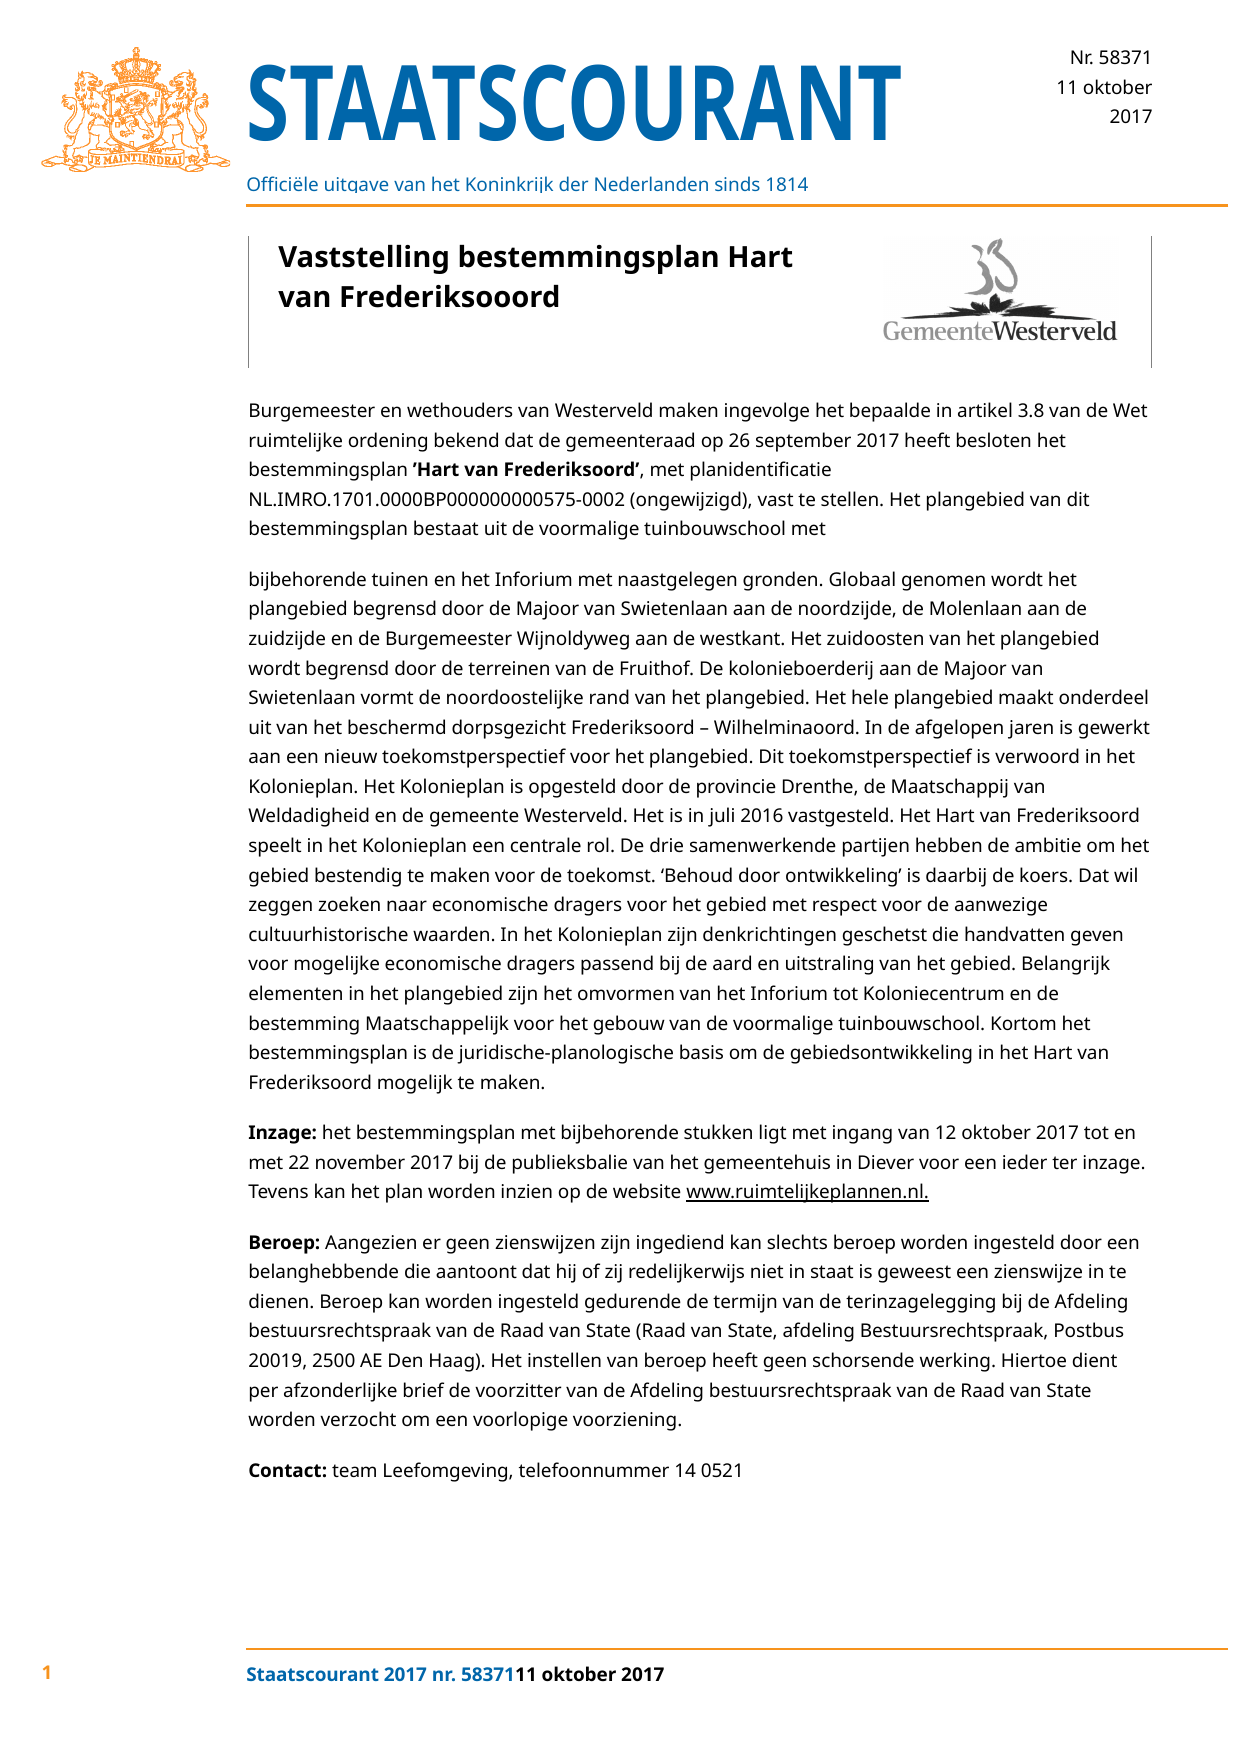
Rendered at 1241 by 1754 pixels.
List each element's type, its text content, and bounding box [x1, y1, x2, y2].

table_header [850, 236, 1151, 368]
picture [882, 236, 1119, 342]
text Beroep: Aangezien er geen zienswijzen zijn ingediend kan slechts beroep worden ingesteld door een belanghebbende die aantoont dat hij of zij redelijkerwijs niet in staat is geweest een zienswijze in te dienen. Beroep kan worden ingesteld gedurende de termijn van de terinzagelegging bij de Afdeling bestuursrechtspraak van de Raad van State (Raad van State, afdeling Bestuursrechtspraak, Postbus 20019, 2500 AE Den Haag). Het instellen van beroep heeft geen schorsende werking. Hiertoe dient per afzonderlijke brief de voorzitter van de Afdeling bestuursrechtspraak van de Raad van State worden verzocht om een voorlopige voorziening. [248, 1229, 1152, 1432]
text bijbehorende tuinen en het Inforium met naastgelegen gronden. Globaal genomen wordt het plangebied begrensd door de Majoor van Swietenlaan aan de noordzijde, de Molenlaan aan de zuidzijde en de Burgemeester Wijnoldyweg aan de westkant. Het zuidoosten van het plangebied wordt begrensd door de terreinen van de Fruithof. De kolonieboerderij aan de Majoor van Swietenlaan vormt de noordoostelijke rand van het plangebied. Het hele plangebied maakt onderdeel uit van het beschermd dorpsgezicht Frederiksoord – Wilhelminaoord. In de afgelopen jaren is gewerkt aan een nieuw toekomstperspectief voor het plangebied. Dit toekomstperspectief is verwoord in het Kolonieplan. Het Kolonieplan is opgesteld door de provincie Drenthe, de Maatschappij van Weldadigheid en de gemeente Westerveld. Het is in juli 2016 vastgesteld. Het Hart van Frederiksoord speelt in het Kolonieplan een centrale rol. De drie samenwerkende partijen hebben de ambitie om het gebied bestendig te maken voor de toekomst. ‘Behoud door ontwikkeling’ is daarbij de koers. Dat wil zeggen zoeken naar economische dragers voor het gebied met respect voor de aanwezige cultuurhistorische waarden. In het Kolonieplan zijn denkrichtingen geschetst die handvatten geven voor mogelijke economische dragers passend bij de aard en uitstraling van het gebied. Belangrijk elementen in het plangebied zijn het omvormen van het Inforium tot Koloniecentrum en de bestemming Maatschappelijk voor het gebouw van de voormalige tuinbouwschool. Kortom het bestemmingsplan is de juridische-planologische basis om de gebiedsontwikkeling in het Hart van Frederiksoord mogelijk te maken. [248, 566, 1152, 1094]
text Contact: team Leefomgeving, telefoonnummer 14 0521 [248, 1457, 1152, 1482]
text Burgemeester en wethouders van Westerveld maken ingevolge het bepaalde in artikel 3.8 van de Wet ruimtelijke ordening bekend dat de gemeenteraad op 26 september 2017 heeft besloten het bestemmingsplan ’Hart van Frederiksoord’, met planidentificatie NL.IMRO.1701.0000BP000000000575-0002 (ongewijzigd), vast te stellen. Het plangebied van dit bestemmingsplan bestaat uit de voormalige tuinbouwschool met [248, 397, 1152, 541]
table_header Vaststelling bestemmingsplan Hart van Frederiksooord [249, 236, 850, 368]
text Inzage: het bestemmingsplan met bijbehorende stukken ligt met ingang van 12 oktober 2017 tot en met 22 november 2017 bij de publieksbalie van het gemeentehuis in Diever voor een ieder ter inzage. Tevens kan het plan worden inzien op de website www.ruimtelijkeplannen.nl. [248, 1119, 1152, 1204]
picture [41, 47, 231, 172]
